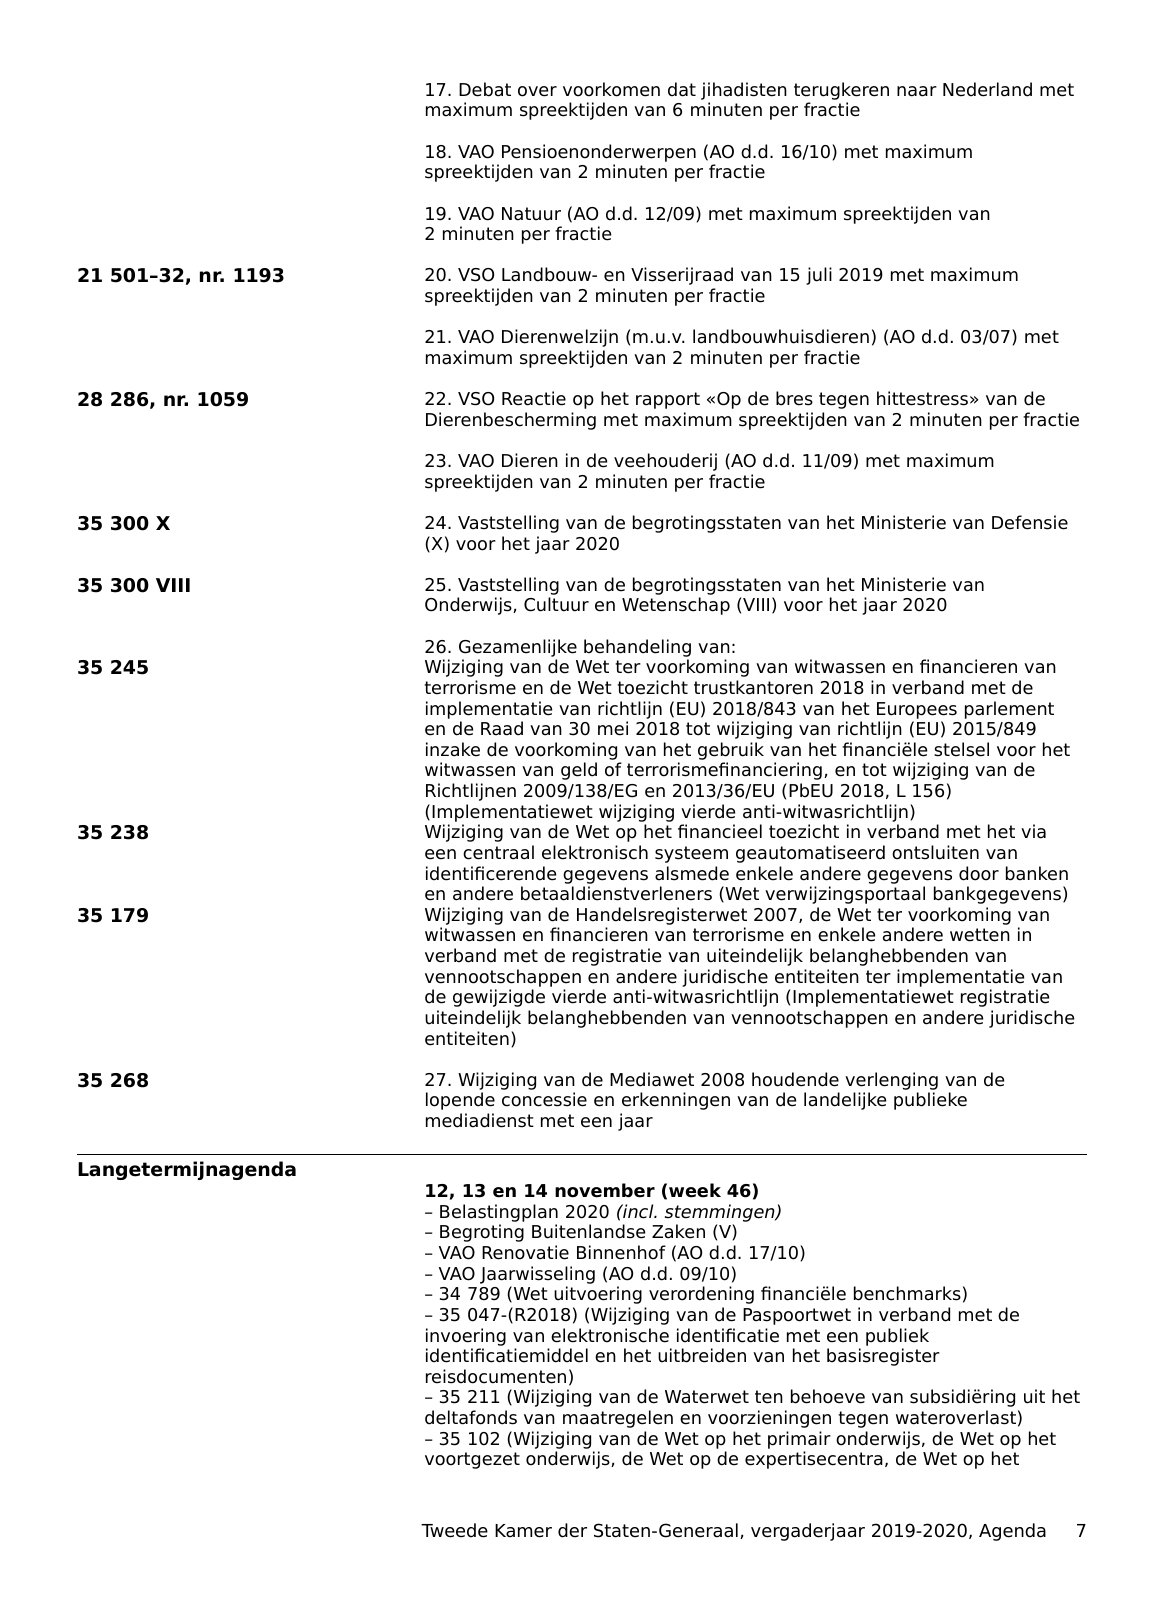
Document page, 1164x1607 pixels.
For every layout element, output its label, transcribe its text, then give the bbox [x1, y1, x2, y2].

table_cell – 35 047-(R2018) (Wijziging van de Paspoortwet in verband met de invoering van elektronische identificatie met een publiek identificatiemiddel en het uitbreiden van het basisregister reisdocumenten) [418, 1305, 1087, 1387]
table_cell [401, 554, 418, 575]
table_cell [401, 80, 418, 121]
table_cell [401, 1429, 418, 1470]
table_cell [77, 1202, 401, 1222]
table_cell – VAO Renovatie Binnenhof (AO d.d. 17/10) [418, 1243, 1087, 1264]
table_cell 35 300 VIII [77, 575, 401, 616]
table_cell [401, 513, 418, 554]
table_cell [401, 121, 418, 142]
table_cell 27. Wijziging van de Mediawet 2008 houdende verlenging van de lopende concessie en erkenningen van de landelijke publieke mediadienst met een jaar [418, 1070, 1087, 1132]
table_cell [401, 1049, 418, 1070]
table_cell [418, 59, 1087, 80]
table_header [401, 1155, 418, 1181]
table_cell [77, 327, 401, 368]
table_cell [418, 245, 1087, 265]
table_cell [418, 369, 1087, 389]
table_cell 35 179 [77, 905, 401, 1049]
table_cell [401, 265, 418, 307]
table_cell [77, 59, 401, 80]
table_cell [401, 575, 418, 616]
table_cell [77, 430, 401, 451]
table_cell [77, 245, 401, 265]
table_cell [401, 183, 418, 203]
table_cell [77, 1049, 401, 1070]
table_cell [401, 1181, 418, 1202]
table_cell [401, 59, 418, 80]
table_cell [77, 204, 401, 245]
table_cell [77, 307, 401, 327]
table_cell [401, 1305, 418, 1387]
table_cell [77, 554, 401, 575]
table_cell [401, 1388, 418, 1429]
table_cell [418, 554, 1087, 575]
table_cell [401, 204, 418, 245]
table_cell [401, 451, 418, 492]
table_cell [401, 822, 418, 905]
table_cell [418, 307, 1087, 327]
table_cell [77, 637, 401, 657]
table_cell 35 268 [77, 1070, 401, 1132]
table_cell [401, 245, 418, 265]
table_cell 35 300 X [77, 513, 401, 554]
table_cell [401, 492, 418, 513]
table_cell [77, 121, 401, 142]
table_cell [401, 1284, 418, 1305]
table_cell [401, 1070, 418, 1132]
table_cell [401, 369, 418, 389]
table_cell [401, 430, 418, 451]
table_cell 17. Debat over voorkomen dat jihadisten terugkeren naar Nederland met maximum spreektijden van 6 minuten per fractie [418, 80, 1087, 121]
table_cell [77, 1223, 401, 1243]
table_cell – Begroting Buitenlandse Zaken (V) [418, 1223, 1087, 1243]
table_cell 23. VAO Dieren in de veehouderij (AO d.d. 11/09) met maximum spreektijden van 2 minuten per fractie [418, 451, 1087, 492]
table_cell [401, 389, 418, 430]
table_cell [418, 183, 1087, 203]
table_cell Wijziging van de Handelsregisterwet 2007, de Wet ter voorkoming van witwassen en financieren van terrorisme en enkele andere wetten in verband met de registratie van uiteindelijk belanghebbenden van vennootschappen en andere juridische entiteiten ter implementatie van de gewijzigde vierde anti-witwasrichtlijn (Implementatiewet registratie uiteindelijk belanghebbenden van vennootschappen en andere juridische entiteiten) [418, 905, 1087, 1049]
table_cell [401, 1202, 418, 1222]
table_cell [401, 307, 418, 327]
table_cell 35 238 [77, 822, 401, 905]
table_cell 18. VAO Pensioenonderwerpen (AO d.d. 16/10) met maximum spreektijden van 2 minuten per fractie [418, 142, 1087, 183]
table_cell [418, 430, 1087, 451]
table_cell [77, 142, 401, 183]
table_cell 19. VAO Natuur (AO d.d. 12/09) met maximum spreektijden van 2 minuten per fractie [418, 204, 1087, 245]
table_cell – 34 789 (Wet uitvoering verordening financiële benchmarks) [418, 1284, 1087, 1305]
table_cell [77, 1388, 401, 1429]
table_cell 26. Gezamenlijke behandeling van: [418, 637, 1087, 657]
table_cell [77, 80, 401, 121]
table_cell [418, 121, 1087, 142]
table_cell [77, 183, 401, 203]
table_cell – VAO Jaarwisseling (AO d.d. 09/10) [418, 1264, 1087, 1284]
table_header [418, 1155, 1087, 1181]
table_cell 12, 13 en 14 november (week 46) [418, 1181, 1087, 1202]
table_cell [401, 327, 418, 368]
table_cell – Belastingplan 2020 (incl. stemmingen) [418, 1202, 1087, 1222]
table_cell [77, 369, 401, 389]
table_cell [401, 657, 418, 822]
table_cell 21. VAO Dierenwelzijn (m.u.v. landbouwhuisdieren) (AO d.d. 03/07) met maximum spreektijden van 2 minuten per fractie [418, 327, 1087, 368]
table_cell Wijziging van de Wet ter voorkoming van witwassen en financieren van terrorisme en de Wet toezicht trustkantoren 2018 in verband met de implementatie van richtlijn (EU) 2018/843 van het Europees parlement en de Raad van 30 mei 2018 tot wijziging van richtlijn (EU) 2015/849 inzake de voorkoming van het gebruik van het financiële stelsel voor het witwassen van geld of terrorismefinanciering, en tot wijziging van de Richtlijnen 2009/138/EG en 2013/36/EU (PbEU 2018, L 156) (Implementatiewet wijziging vierde anti-witwasrichtlijn) [418, 657, 1087, 822]
table_cell [401, 1243, 418, 1264]
table_cell 28 286, nr. 1059 [77, 389, 401, 430]
table_cell [401, 142, 418, 183]
table_cell [77, 1284, 401, 1305]
table_header Langetermijnagenda [77, 1155, 401, 1181]
table_cell [401, 637, 418, 657]
table_cell [77, 1243, 401, 1264]
table_cell 35 245 [77, 657, 401, 822]
table_cell [77, 451, 401, 492]
table_cell [401, 1223, 418, 1243]
table_cell [418, 1049, 1087, 1070]
table_cell [77, 1429, 401, 1470]
table_cell [77, 616, 401, 637]
table_cell 20. VSO Landbouw- en Visserijraad van 15 juli 2019 met maximum spreektijden van 2 minuten per fractie [418, 265, 1087, 307]
table_cell – 35 102 (Wijziging van de Wet op het primair onderwijs, de Wet op het voortgezet onderwijs, de Wet op de expertisecentra, de Wet op het [418, 1429, 1087, 1470]
table_cell 22. VSO Reactie op het rapport «Op de bres tegen hittestress» van de Dierenbescherming met maximum spreektijden van 2 minuten per fractie [418, 389, 1087, 430]
table_cell [401, 905, 418, 1049]
table_cell 24. Vaststelling van de begrotingsstaten van het Ministerie van Defensie (X) voor het jaar 2020 [418, 513, 1087, 554]
table_cell 21 501–32, nr. 1193 [77, 265, 401, 307]
table_cell [418, 492, 1087, 513]
table_cell [77, 1305, 401, 1387]
table_cell [77, 1264, 401, 1284]
table_cell – 35 211 (Wijziging van de Waterwet ten behoeve van subsidiëring uit het deltafonds van maatregelen en voorzieningen tegen wateroverlast) [418, 1388, 1087, 1429]
table_cell [418, 616, 1087, 637]
table_cell [401, 616, 418, 637]
table_cell [401, 1264, 418, 1284]
table_cell [77, 1181, 401, 1202]
table_cell Wijziging van de Wet op het financieel toezicht in verband met het via een centraal elektronisch systeem geautomatiseerd ontsluiten van identificerende gegevens alsmede enkele andere gegevens door banken en andere betaaldienstverleners (Wet verwijzingsportaal bankgegevens) [418, 822, 1087, 905]
table_cell 25. Vaststelling van de begrotingsstaten van het Ministerie van Onderwijs, Cultuur en Wetenschap (VIII) voor het jaar 2020 [418, 575, 1087, 616]
table_cell [77, 492, 401, 513]
